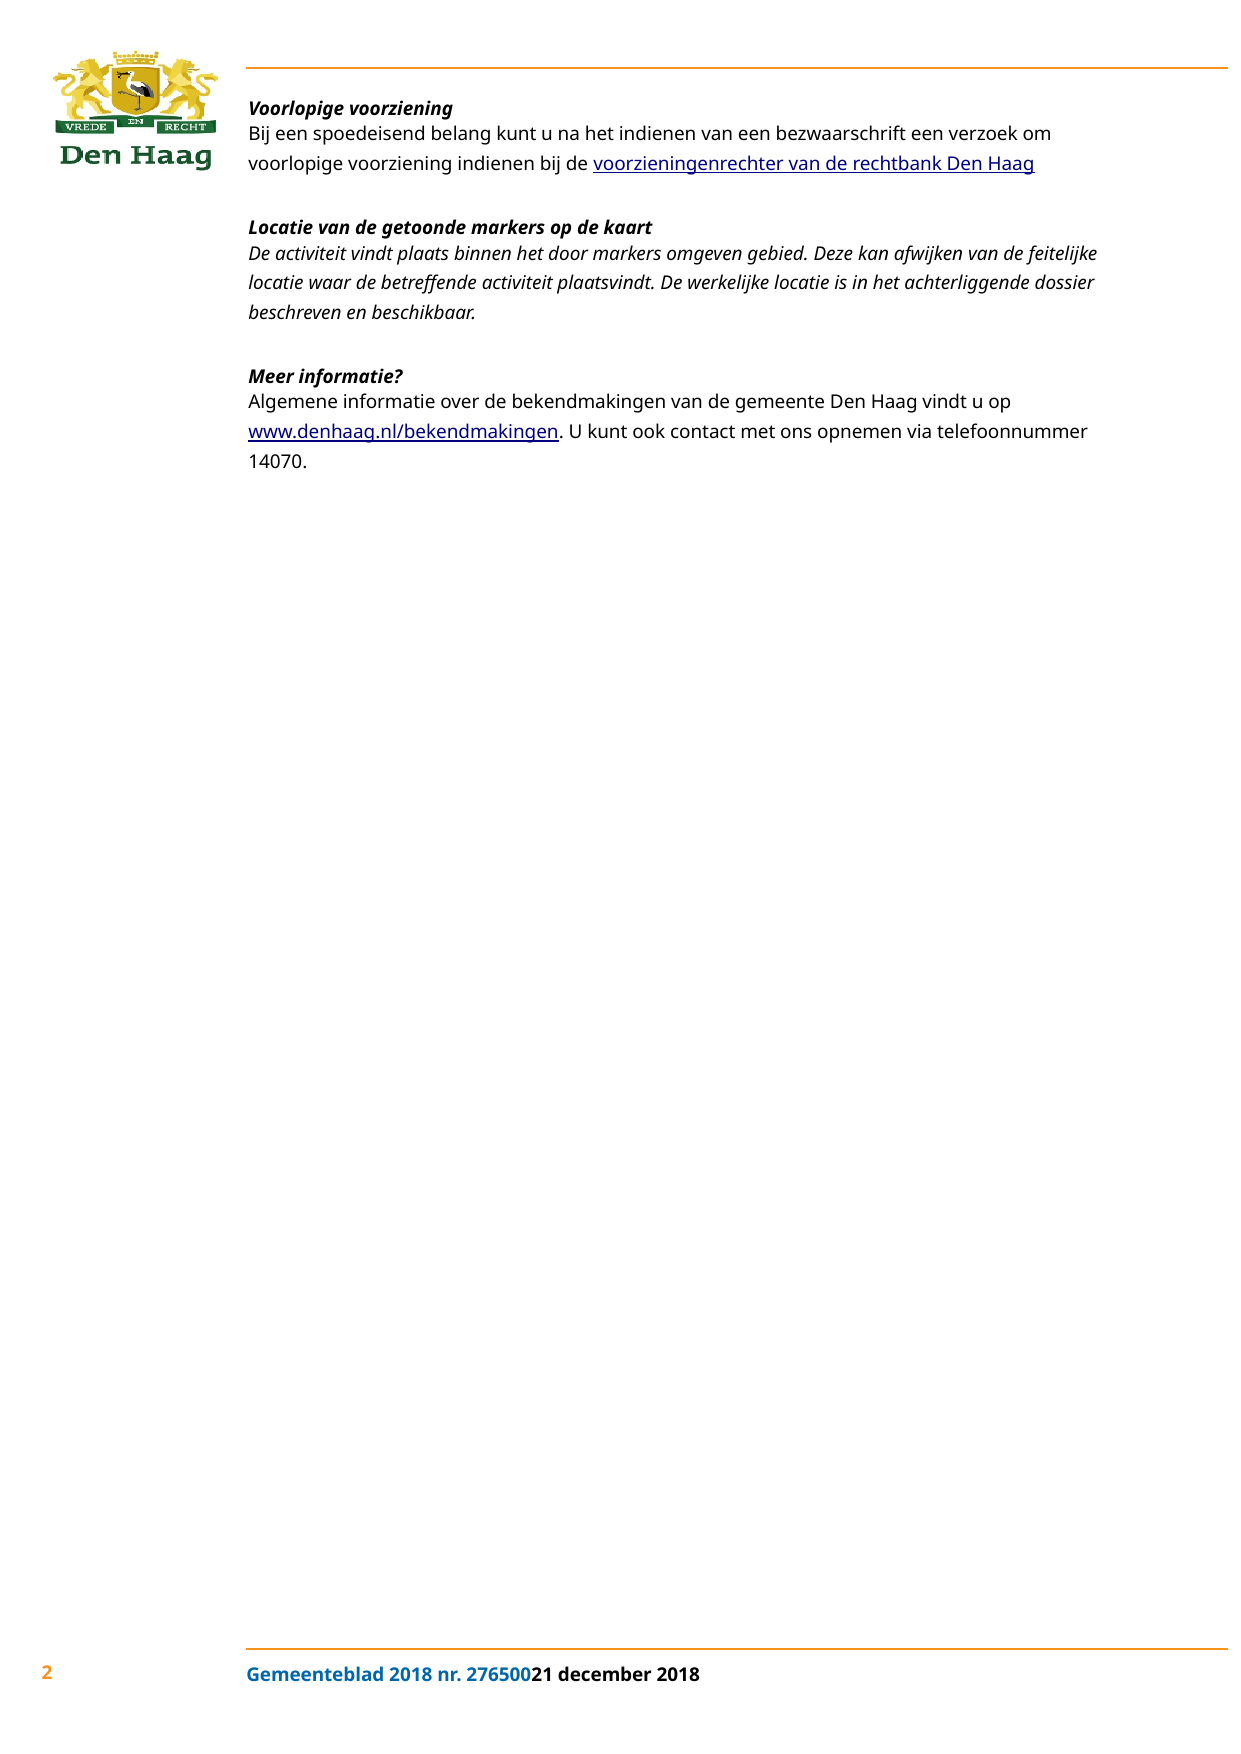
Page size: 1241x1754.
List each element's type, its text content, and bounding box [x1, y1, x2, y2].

text Locatie van de getoonde markers op de kaart [248, 214, 1152, 240]
picture [41, 47, 231, 172]
text Voorlopige voorziening [248, 95, 1152, 121]
text Bij een spoedeisend belang kunt u na het indienen van een bezwaarschrift een verzoek om voorlopige voorziening indienen bij de voorzieningenrechter van de rechtbank Den Haag [248, 121, 1152, 176]
text De activiteit vindt plaats binnen het door markers omgeven gebied. Deze kan afwijken van de feitelijke locatie waar de betreffende activiteit plaatsvindt. De werkelijke locatie is in het achterliggende dossier beschreven en beschikbaar. [248, 240, 1152, 325]
text Algemene informatie over de bekendmakingen van de gemeente Den Haag vindt u op www.denhaag.nl/bekendmakingen. U kunt ook contact met ons opnemen via telefoonnummer 14070. [248, 389, 1152, 473]
text Meer informatie? [248, 363, 1152, 389]
